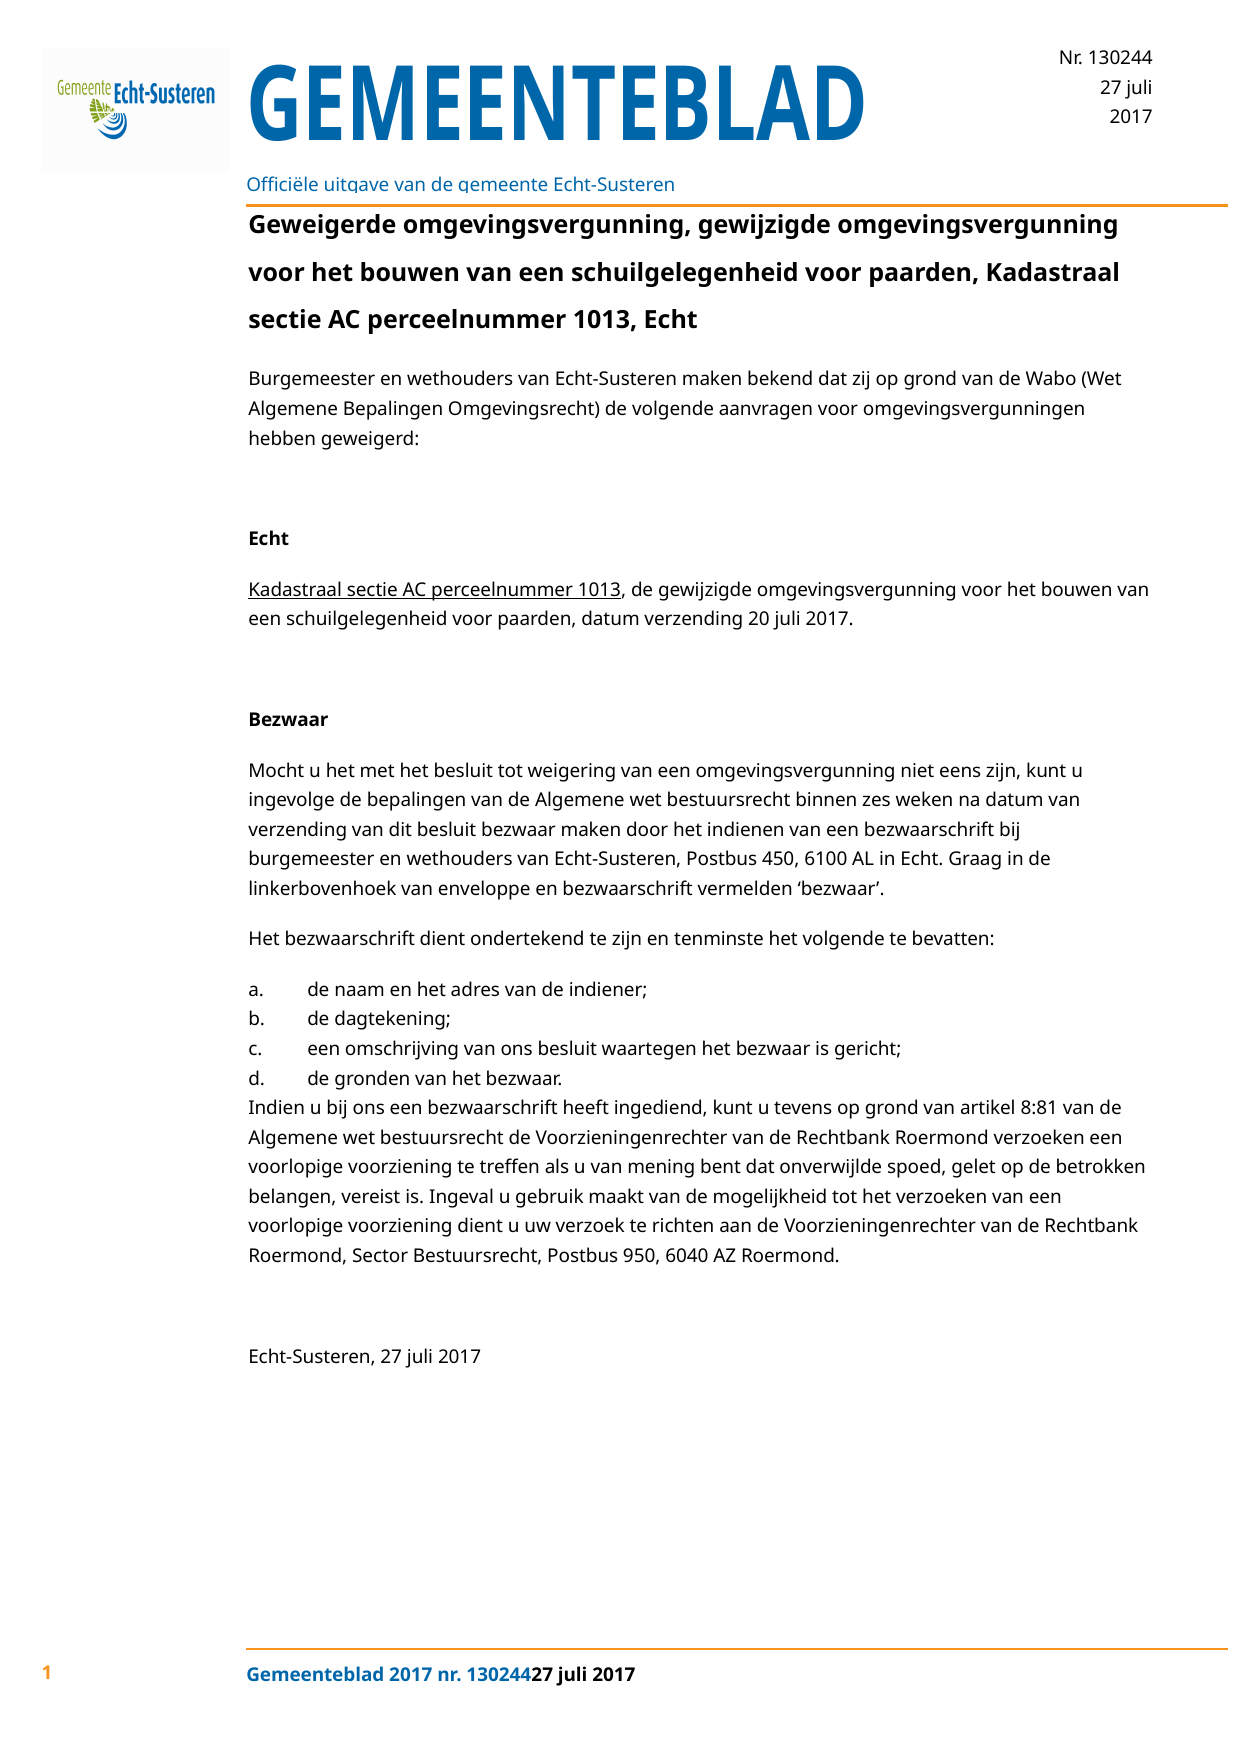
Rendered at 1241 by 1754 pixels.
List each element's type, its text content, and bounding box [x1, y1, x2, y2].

list de naam en het adres van de indiener; [248, 976, 1152, 1002]
text Geweigerde omgevingsvergunning, gewijzigde omgevingsvergunning voor het bouwen van een schuilgelegenheid voor paarden, Kadastraal sectie AC perceelnummer 1013, Echt [248, 207, 1152, 336]
list de dagtekening; [248, 1006, 1152, 1031]
text Echt [248, 526, 1152, 551]
text Indien u bij ons een bezwaarschrift heeft ingediend, kunt u tevens op grond van artikel 8:81 van de Algemene wet bestuursrecht de Voorzieningenrechter van de Rechtbank Roermond verzoeken een voorlopige voorziening te treffen als u van mening bent dat onverwijlde spoed, gelet op de betrokken belangen, vereist is. Ingeval u gebruik maakt van de mogelijkheid tot het verzoeken van een voorlopige voorziening dient u uw verzoek te richten aan de Voorzieningenrechter van de Rechtbank Roermond, Sector Bestuursrecht, Postbus 950, 6040 AZ Roermond. [248, 1094, 1152, 1268]
text Mocht u het met het besluit tot weigering van een omgevingsvergunning niet eens zijn, kunt u ingevolge de bepalingen van de Algemene wet bestuursrecht binnen zes weken na datum van verzending van dit besluit bezwaar maken door het indienen van een bezwaarschrift bij burgemeester en wethouders van Echt-Susteren, Postbus 450, 6100 AL in Echt. Graag in de linkerbovenhoek van enveloppe en bezwaarschrift vermelden ‘bezwaar’. [248, 757, 1152, 901]
text Bezwaar [248, 706, 1152, 732]
text Het bezwaarschrift dient ondertekend te zijn en tenminste het volgende te bevatten: [248, 926, 1152, 951]
text Kadastraal sectie AC perceelnummer 1013, de gewijzigde omgevingsvergunning voor het bouwen van een schuilgelegenheid voor paarden, datum verzending 20 juli 2017. [248, 576, 1152, 631]
list een omschrijving van ons besluit waartegen het bezwaar is gericht; [248, 1035, 1152, 1061]
text Echt-Susteren, 27 juli 2017 [248, 1343, 1152, 1369]
text Burgemeester en wethouders van Echt-Susteren maken bekend dat zij op grond van de Wabo (Wet Algemene Bepalingen Omgevingsrecht) de volgende aanvragen voor omgevingsvergunningen hebben geweigerd: [248, 366, 1152, 450]
list de gronden van het bezwaar. [248, 1065, 1152, 1090]
picture [41, 47, 231, 172]
